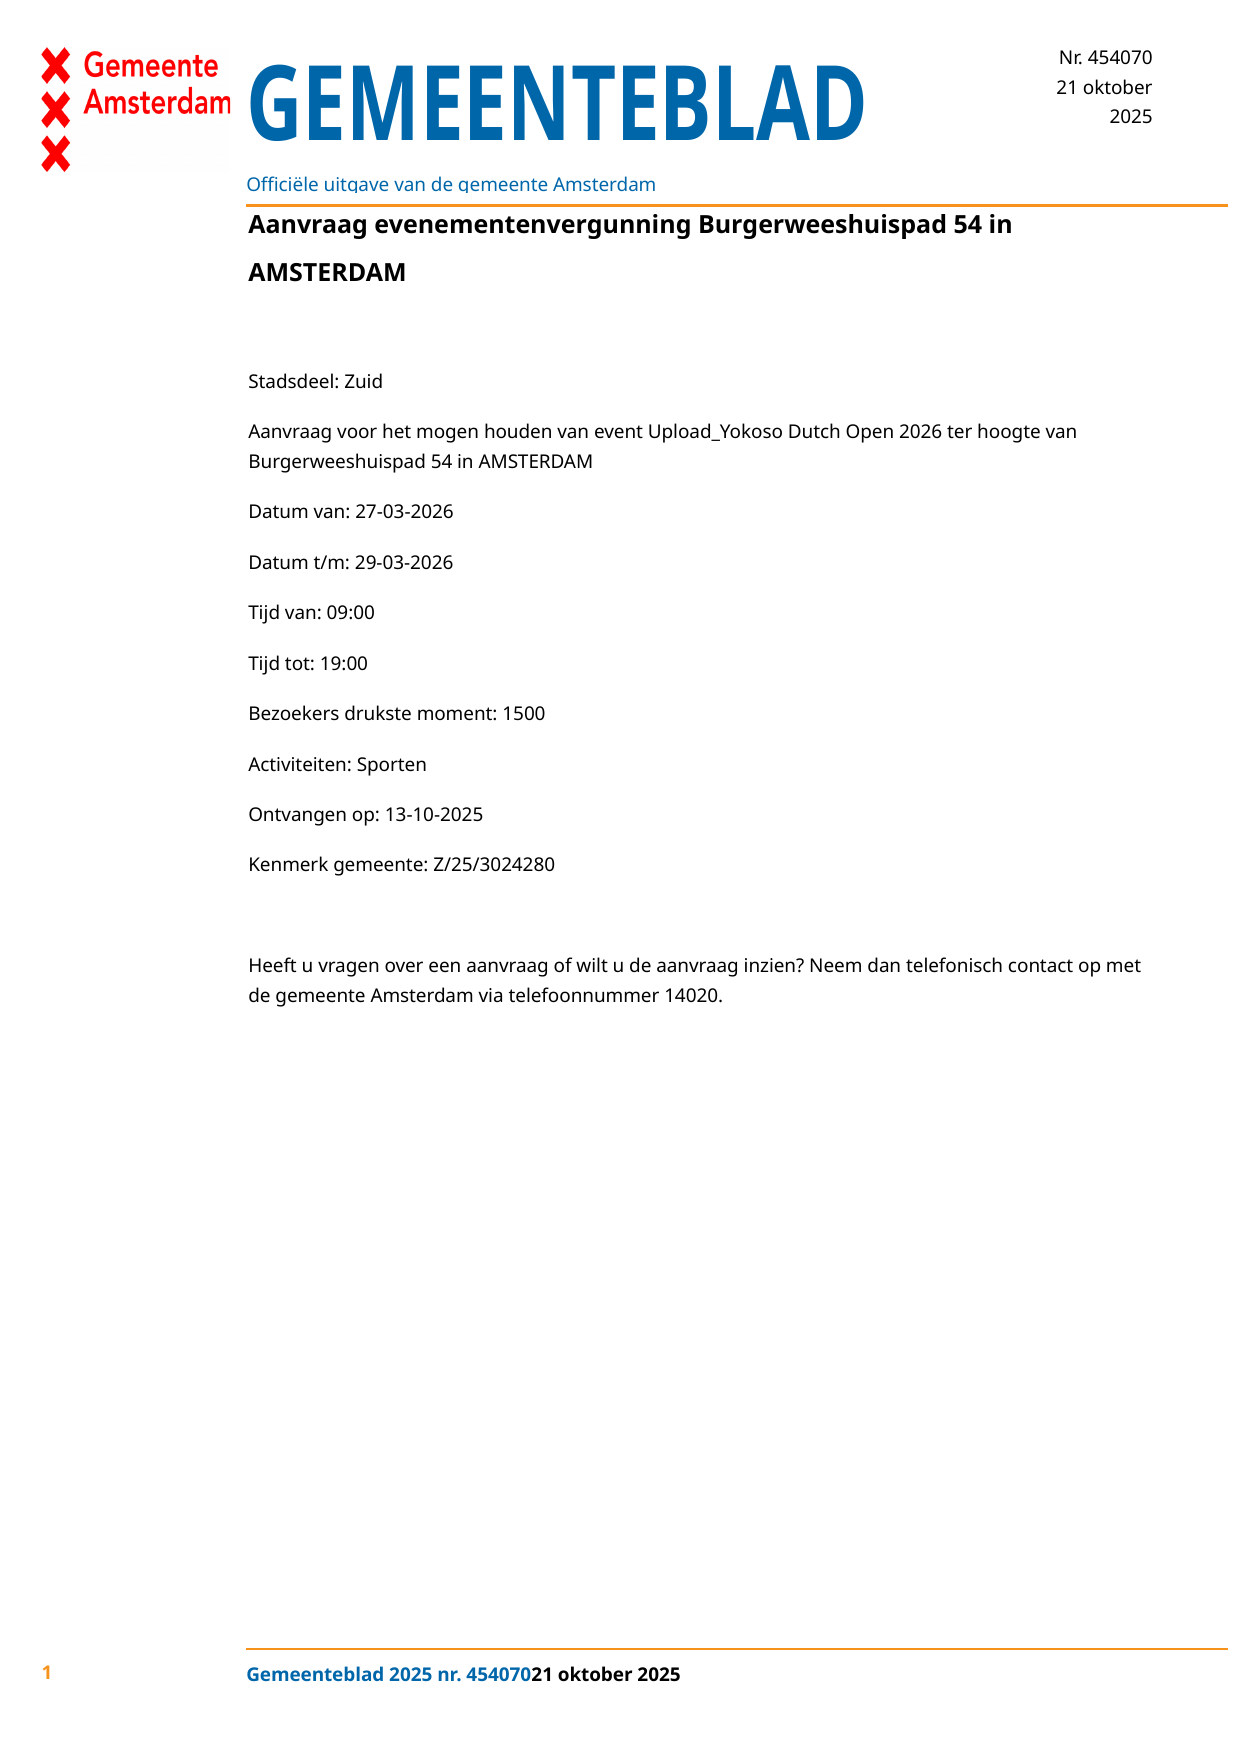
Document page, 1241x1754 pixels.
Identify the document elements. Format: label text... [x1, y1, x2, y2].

picture [41, 47, 231, 172]
text Heeft u vragen over een aanvraag of wilt u de aanvraag inzien? Neem dan telefonisch contact op met de gemeente Amsterdam via telefoonnummer 14020. [248, 952, 1152, 1008]
text Datum van: 27-03-2026 [248, 499, 1152, 524]
text Ontvangen op: 13-10-2025 [248, 801, 1152, 827]
text Aanvraag evenementenvergunning Burgerweeshuispad 54 in AMSTERDAM [248, 207, 1152, 288]
text Stadsdeel: Zuid [248, 368, 1152, 394]
text Datum t/m: 29-03-2026 [248, 549, 1152, 575]
text Kenmerk gemeente: Z/25/3024280 [248, 852, 1152, 877]
text Activiteiten: Sporten [248, 751, 1152, 777]
text Tijd van: 09:00 [248, 599, 1152, 625]
text Bezoekers drukste moment: 1500 [248, 700, 1152, 726]
text Tijd tot: 19:00 [248, 650, 1152, 676]
text Aanvraag voor het mogen houden van event Upload_Yokoso Dutch Open 2026 ter hoogte van Burgerweeshuispad 54 in AMSTERDAM [248, 419, 1152, 474]
